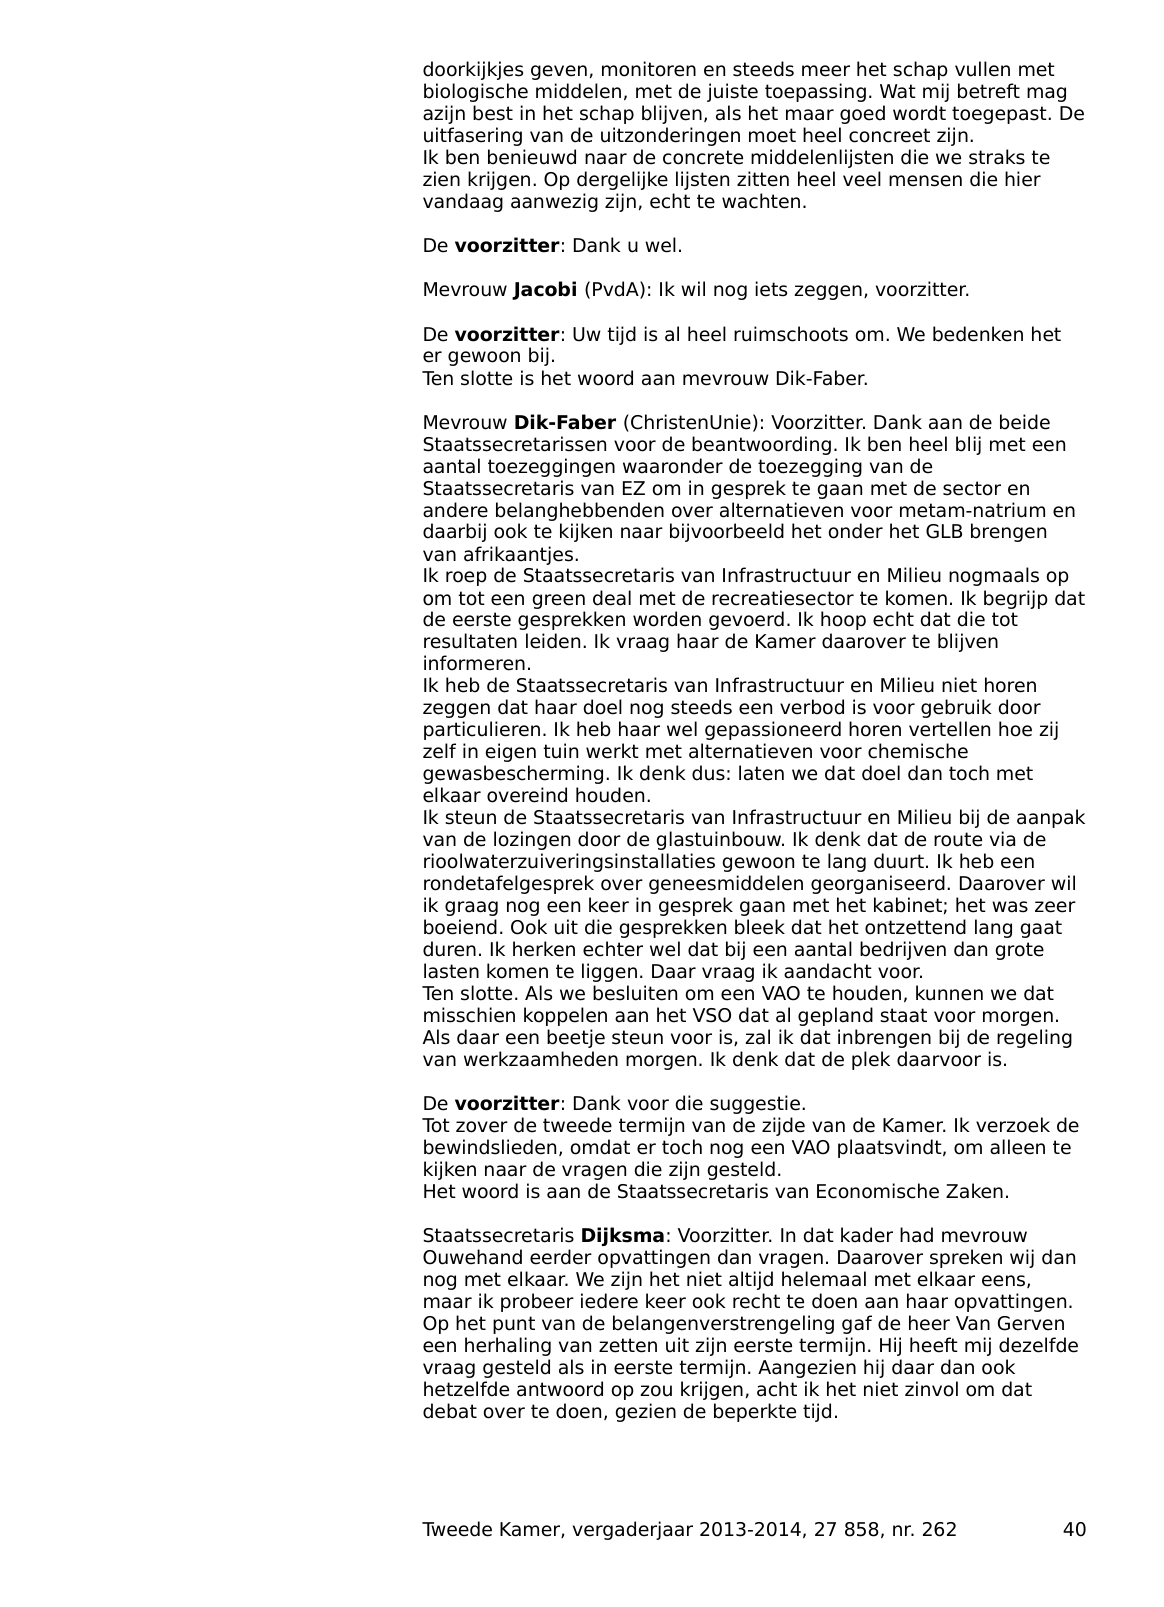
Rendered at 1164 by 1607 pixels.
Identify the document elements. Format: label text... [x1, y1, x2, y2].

text Ik ben benieuwd naar de concrete middelenlijsten die we straks te zien krijgen. Op dergelijke lijsten zitten heel veel mensen die hier vandaag aanwezig zijn, echt te wachten. [422, 147, 1087, 213]
text Mevrouw Dik-Faber (ChristenUnie): Voorzitter. Dank aan de beide Staatssecretarissen voor de beantwoording. Ik ben heel blij met een aantal toezeggingen waaronder de toezegging van de Staatssecretaris van EZ om in gesprek te gaan met de sector en andere belanghebbenden over alternatieven voor metam-natrium en daarbij ook te kijken naar bijvoorbeeld het onder het GLB brengen van afrikaantjes. [422, 412, 1087, 565]
text doorkijkjes geven, monitoren en steeds meer het schap vullen met biologische middelen, met de juiste toepassing. Wat mij betreft mag azijn best in het schap blijven, als het maar goed wordt toegepast. De uitfasering van de uitzonderingen moet heel concreet zijn. [422, 59, 1087, 147]
text De voorzitter: Uw tijd is al heel ruimschoots om. We bedenken het er gewoon bij. [422, 323, 1087, 367]
text Ik roep de Staatssecretaris van Infrastructuur en Milieu nogmaals op om tot een green deal met de recreatiesector te komen. Ik begrijp dat de eerste gesprekken worden gevoerd. Ik hoop echt dat die tot resultaten leiden. Ik vraag haar de Kamer daarover te blijven informeren. [422, 565, 1087, 675]
text Op het punt van de belangenverstrengeling gaf de heer Van Gerven een herhaling van zetten uit zijn eerste termijn. Hij heeft mij dezelfde vraag gesteld als in eerste termijn. Aangezien hij daar dan ook hetzelfde antwoord op zou krijgen, acht ik het niet zinvol om dat debat over te doen, gezien de beperkte tijd. [422, 1313, 1087, 1423]
text Ten slotte. Als we besluiten om een VAO te houden, kunnen we dat misschien koppelen aan het VSO dat al gepland staat voor morgen. Als daar een beetje steun voor is, zal ik dat inbrengen bij de regeling van werkzaamheden morgen. Ik denk dat de plek daarvoor is. [422, 983, 1087, 1071]
text Ik heb de Staatssecretaris van Infrastructuur en Milieu niet horen zeggen dat haar doel nog steeds een verbod is voor gebruik door particulieren. Ik heb haar wel gepassioneerd horen vertellen hoe zij zelf in eigen tuin werkt met alternatieven voor chemische gewasbescherming. Ik denk dus: laten we dat doel dan toch met elkaar overeind houden. [422, 675, 1087, 807]
text Ik steun de Staatssecretaris van Infrastructuur en Milieu bij de aanpak van de lozingen door de glastuinbouw. Ik denk dat de route via de rioolwaterzuiveringsinstallaties gewoon te lang duurt. Ik heb een rondetafelgesprek over geneesmiddelen georganiseerd. Daarover wil ik graag nog een keer in gesprek gaan met het kabinet; het was zeer boeiend. Ook uit die gesprekken bleek dat het ontzettend lang gaat duren. Ik herken echter wel dat bij een aantal bedrijven dan grote lasten komen te liggen. Daar vraag ik aandacht voor. [422, 807, 1087, 983]
text Mevrouw Jacobi (PvdA): Ik wil nog iets zeggen, voorzitter. [422, 279, 1087, 301]
text Het woord is aan de Staatssecretaris van Economische Zaken. [422, 1181, 1087, 1203]
text De voorzitter: Dank u wel. [422, 235, 1087, 257]
text De voorzitter: Dank voor die suggestie. [422, 1093, 1087, 1115]
text Tot zover de tweede termijn van de zijde van de Kamer. Ik verzoek de bewindslieden, omdat er toch nog een VAO plaatsvindt, om alleen te kijken naar de vragen die zijn gesteld. [422, 1115, 1087, 1181]
text Ten slotte is het woord aan mevrouw Dik-Faber. [422, 367, 1087, 389]
text Staatssecretaris Dijksma: Voorzitter. In dat kader had mevrouw Ouwehand eerder opvattingen dan vragen. Daarover spreken wij dan nog met elkaar. We zijn het niet altijd helemaal met elkaar eens, maar ik probeer iedere keer ook recht te doen aan haar opvattingen. [422, 1225, 1087, 1313]
